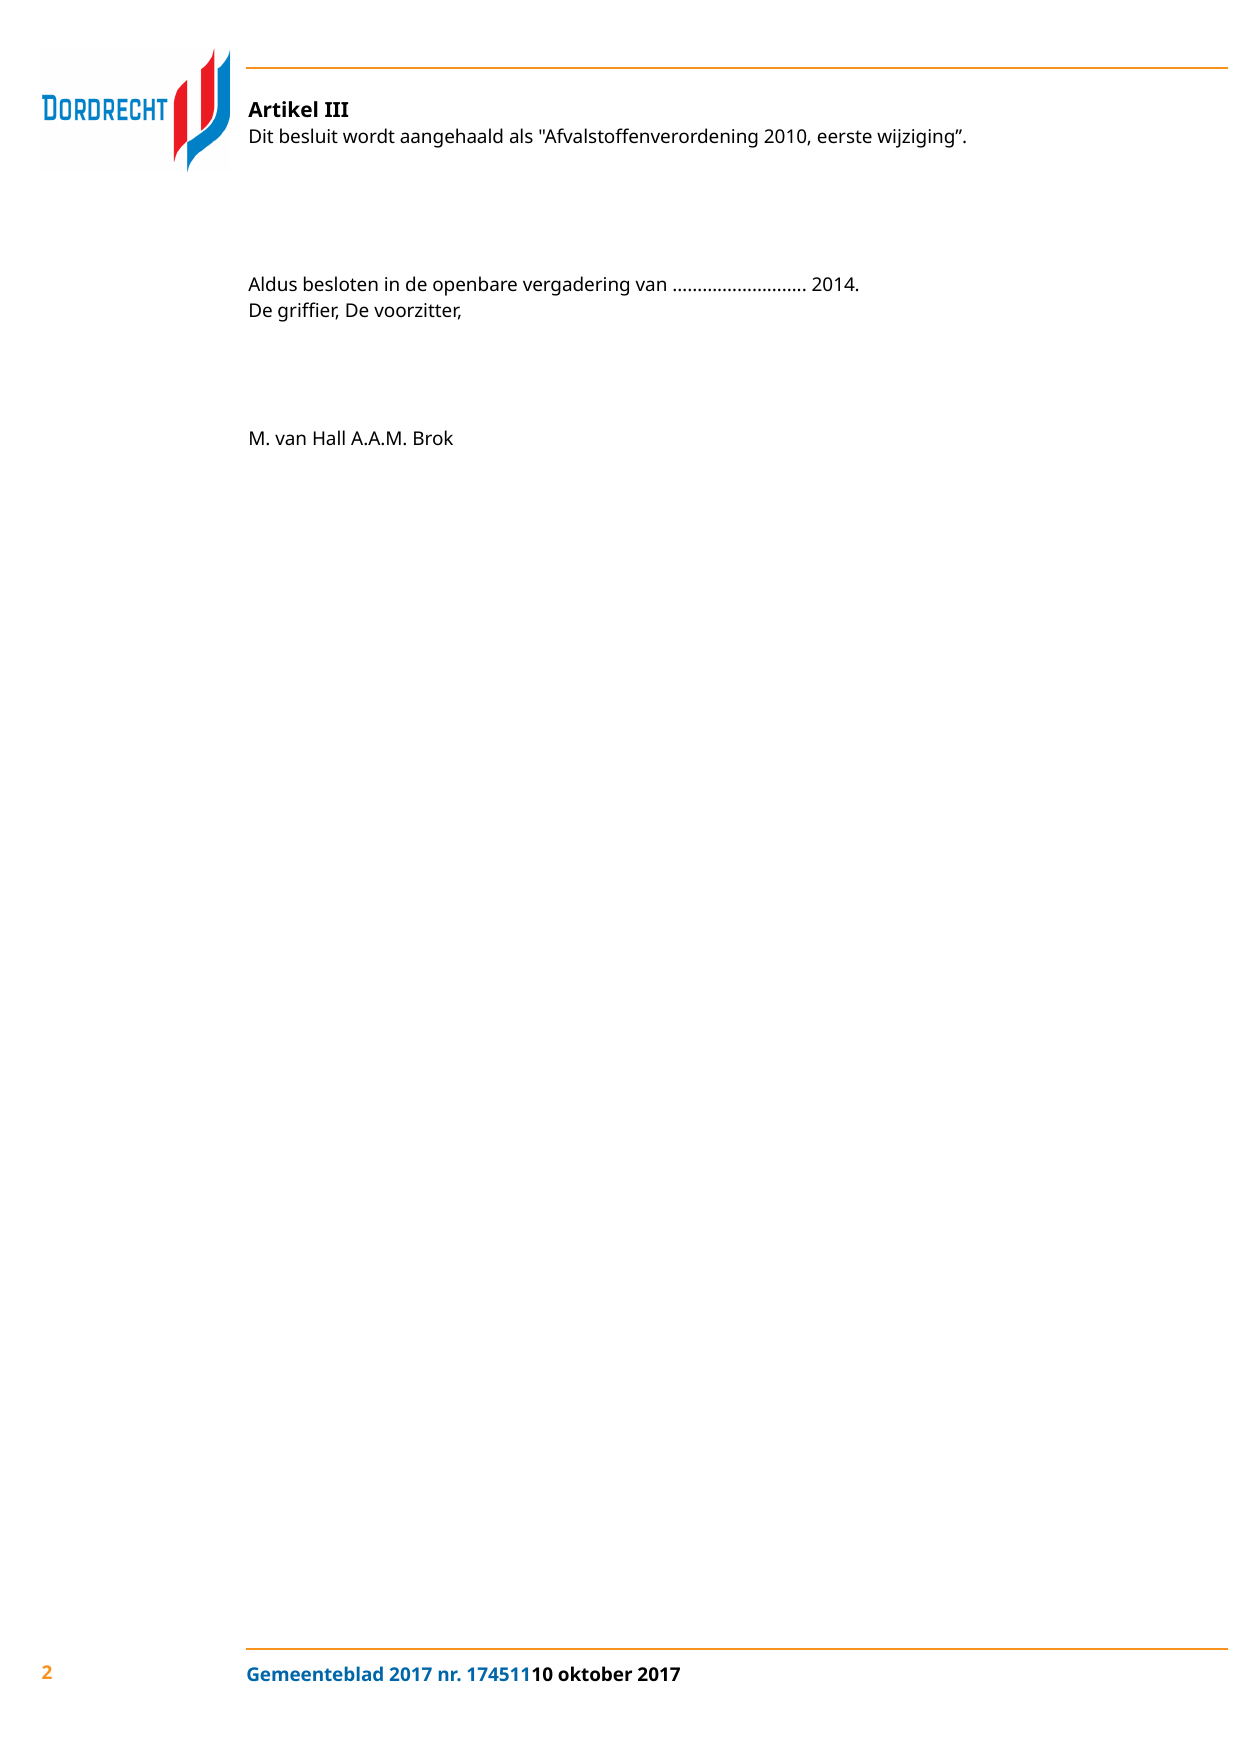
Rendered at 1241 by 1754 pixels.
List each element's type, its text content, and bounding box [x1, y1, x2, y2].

text Aldus besloten in de openbare vergadering van ……….…………….. 2014. [248, 271, 1152, 297]
text Dit besluit wordt aangehaald als "Afvalstoffenverordening 2010, eerste wijziging”. [248, 123, 1152, 149]
picture [41, 47, 231, 172]
text Artikel III [248, 95, 1152, 123]
text M. van Hall A.A.M. Brok [248, 426, 1152, 451]
text De griffier, De voorzitter, [248, 297, 1152, 323]
